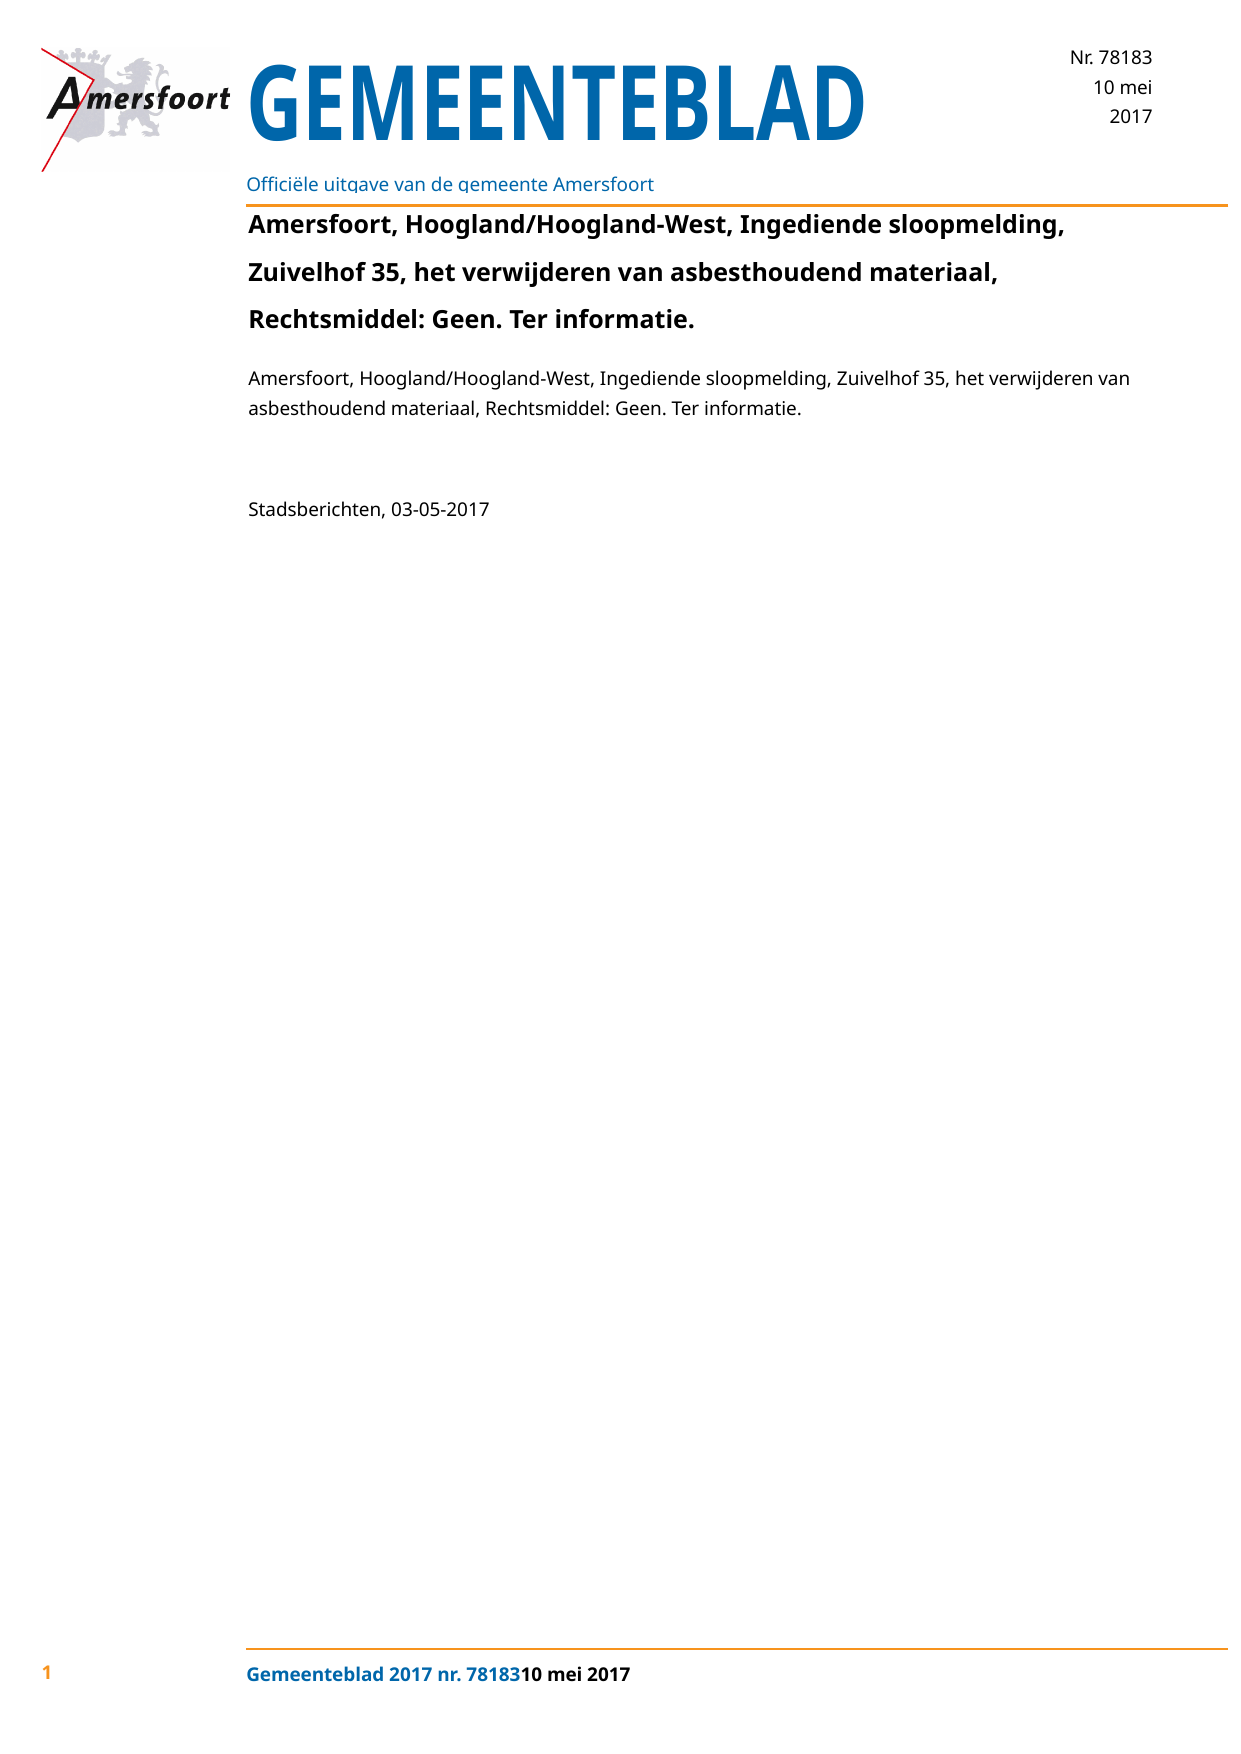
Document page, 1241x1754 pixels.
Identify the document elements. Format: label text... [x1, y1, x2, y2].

text Stadsberichten, 03-05-2017 [248, 496, 1152, 522]
text Amersfoort, Hoogland/Hoogland-West, Ingediende sloopmelding, Zuivelhof 35, het verwijderen van asbesthoudend materiaal, Rechtsmiddel: Geen. Ter informatie. [248, 366, 1152, 421]
picture [41, 47, 231, 172]
text Amersfoort, Hoogland/Hoogland-West, Ingediende sloopmelding, Zuivelhof 35, het verwijderen van asbesthoudend materiaal, Rechtsmiddel: Geen. Ter informatie. [248, 207, 1152, 336]
